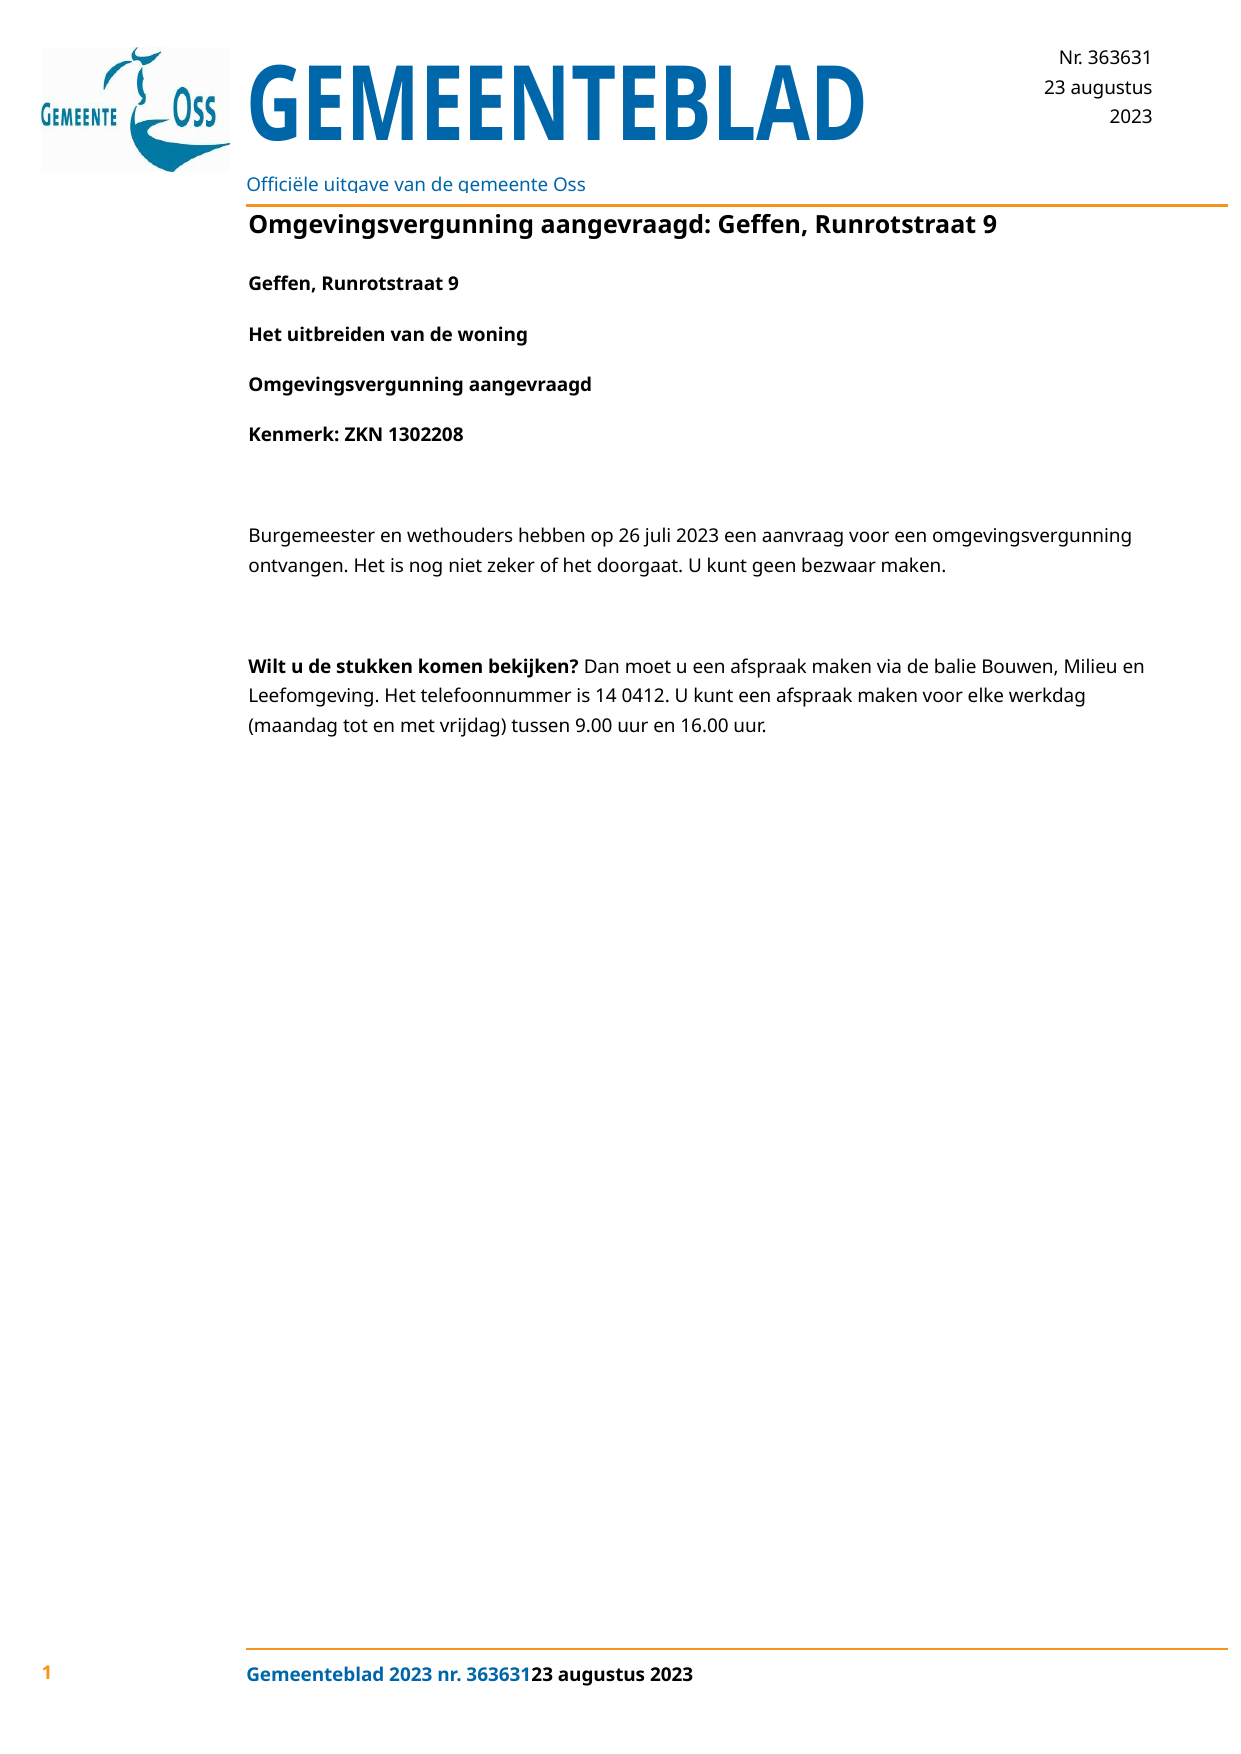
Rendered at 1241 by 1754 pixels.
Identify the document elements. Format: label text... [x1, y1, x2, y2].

text Omgevingsvergunning aangevraagd [248, 371, 1152, 397]
picture [41, 47, 231, 172]
text Wilt u de stukken komen bekijken? Dan moet u een afspraak maken via de balie Bouwen, Milieu en Leefomgeving. Het telefoonnummer is 14 0412. U kunt een afspraak maken voor elke werkdag (maandag tot en met vrijdag) tussen 9.00 uur en 16.00 uur. [248, 653, 1152, 738]
text Burgemeester en wethouders hebben op 26 juli 2023 een aanvraag voor een omgevingsvergunning ontvangen. Het is nog niet zeker of het doorgaat. U kunt geen bezwaar maken. [248, 522, 1152, 578]
text Geffen, Runrotstraat 9 [248, 270, 1152, 296]
text Kenmerk: ZKN 1302208 [248, 422, 1152, 447]
text Omgevingsvergunning aangevraagd: Geffen, Runrotstraat 9 [248, 207, 1152, 241]
text Het uitbreiden van de woning [248, 321, 1152, 346]
